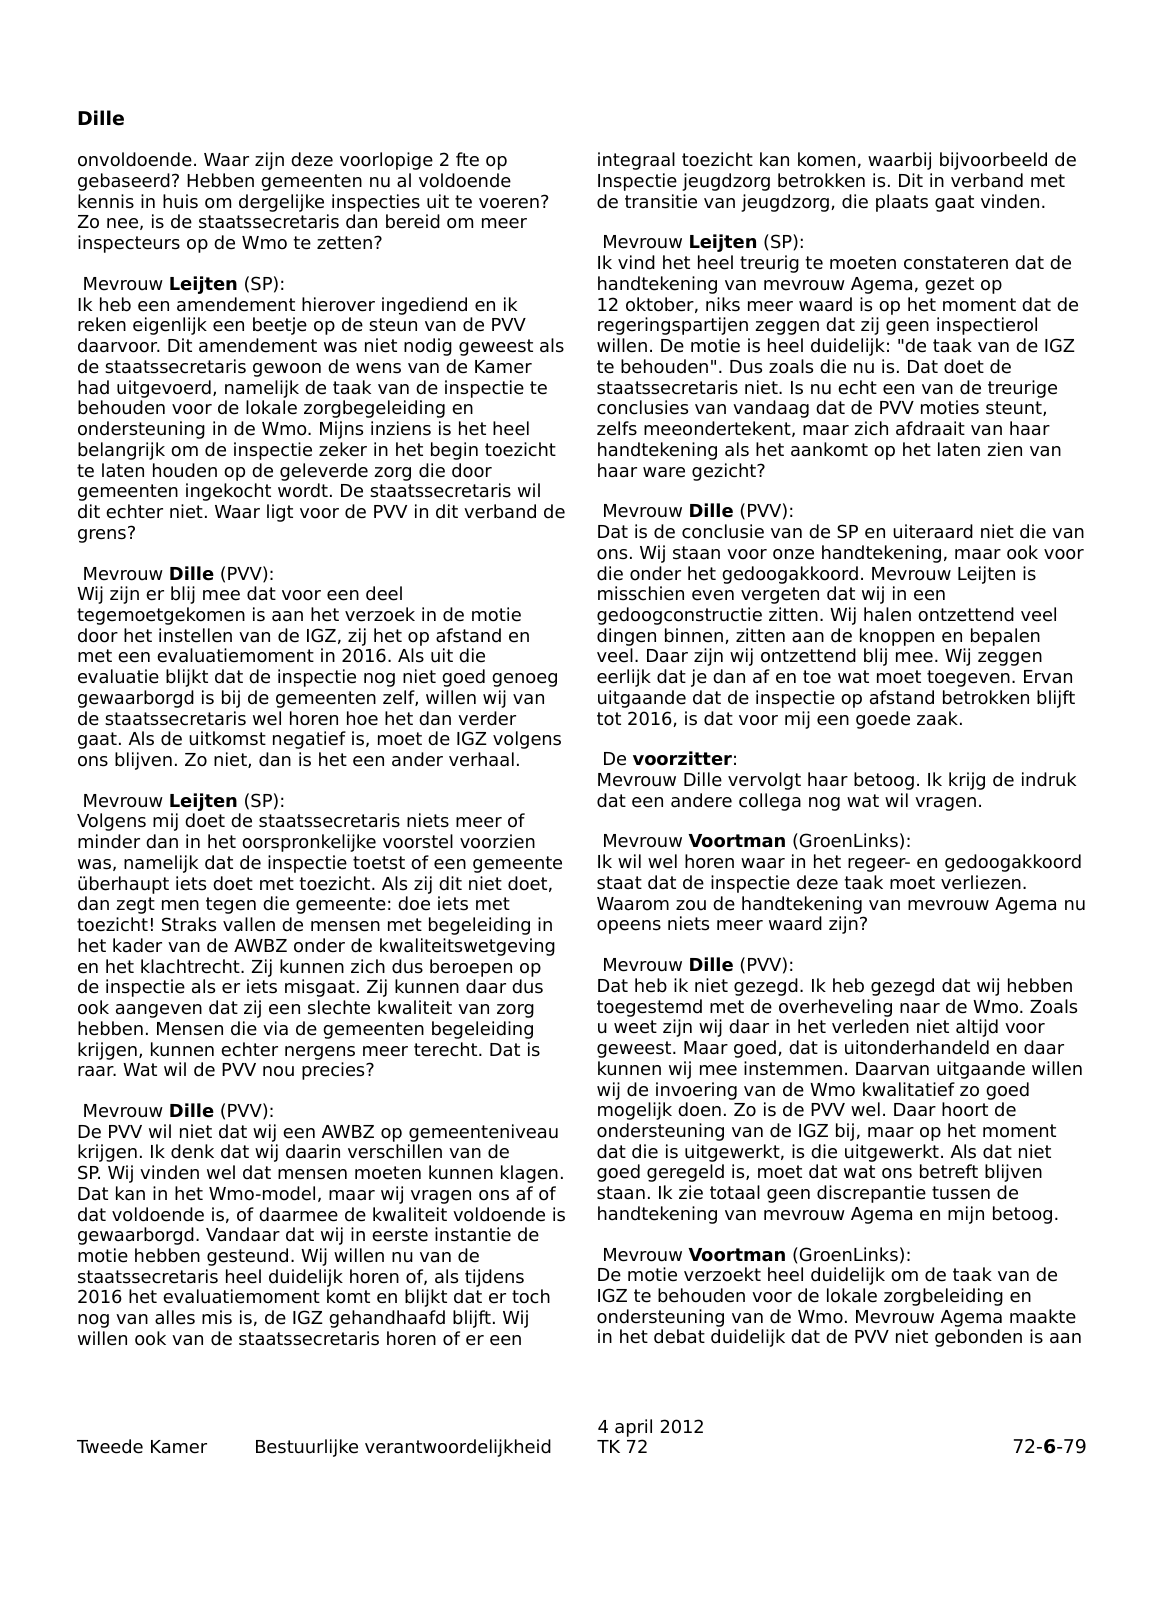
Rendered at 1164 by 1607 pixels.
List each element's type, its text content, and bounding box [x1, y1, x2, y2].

text Mevrouw Leijten (SP): [77, 791, 567, 811]
text Ik vind het heel treurig te moeten constateren dat de handtekening van mevrouw Agema, gezet op 12 oktober, niks meer waard is op het moment dat de regeringspartijen zeggen dat zij geen inspectierol willen. De motie is heel duidelijk: "de taak van de IGZ te behouden". Dus zoals die nu is. Dat doet de staatssecretaris niet. Is nu echt een van de treurige conclusies van vandaag dat de PVV moties steunt, zelfs meeondertekent, maar zich afdraait van haar handtekening als het aankomt op het laten zien van haar ware gezicht? [596, 253, 1087, 481]
text Mevrouw Voortman (GroenLinks): [596, 831, 1087, 852]
text Volgens mij doet de staatssecretaris niets meer of minder dan in het oorspronkelijke voorstel voorzien was, namelijk dat de inspectie toetst of een gemeente überhaupt iets doet met toezicht. Als zij dit niet doet, dan zegt men tegen die gemeente: doe iets met toezicht! Straks vallen de mensen met begeleiding in het kader van de AWBZ onder de kwaliteitswetgeving en het klachtrecht. Zij kunnen zich dus beroepen op de inspectie als er iets misgaat. Zij kunnen daar dus ook aangeven dat zij een slechte kwaliteit van zorg hebben. Mensen die via de gemeenten begeleiding krijgen, kunnen echter nergens meer terecht. Dat is raar. Wat wil de PVV nou precies? [77, 811, 567, 1081]
text De PVV wil niet dat wij een AWBZ op gemeenteniveau krijgen. Ik denk dat wij daarin verschillen van de SP. Wij vinden wel dat mensen moeten kunnen klagen. Dat kan in het Wmo-model, maar wij vragen ons af of dat voldoende is, of daarmee de kwaliteit voldoende is gewaarborgd. Vandaar dat wij in eerste instantie de motie hebben gesteund. Wij willen nu van de staatssecretaris heel duidelijk horen of, als tijdens 2016 het evaluatiemoment komt en blijkt dat er toch nog van alles mis is, de IGZ gehandhaafd blijft. Wij willen ook van de staatssecretaris horen of er een [77, 1122, 567, 1349]
text Mevrouw Dille (PVV): [77, 563, 567, 584]
text onvoldoende. Waar zijn deze voorlopige 2 fte op gebaseerd? Hebben gemeenten nu al voldoende kennis in huis om dergelijke inspecties uit te voeren? Zo nee, is de staatssecretaris dan bereid om meer inspecteurs op de Wmo te zetten? [77, 150, 567, 254]
text Ik wil wel horen waar in het regeer- en gedoogakkoord staat dat de inspectie deze taak moet verliezen. Waarom zou de handtekening van mevrouw Agema nu opeens niets meer waard zijn? [596, 852, 1087, 935]
text Dat is de conclusie van de SP en uiteraard niet die van ons. Wij staan voor onze handtekening, maar ook voor die onder het gedoogakkoord. Mevrouw Leijten is misschien even vergeten dat wij in een gedoogconstructie zitten. Wij halen ontzettend veel dingen binnen, zitten aan de knoppen en bepalen veel. Daar zijn wij ontzettend blij mee. Wij zeggen eerlijk dat je dan af en toe wat moet toegeven. Ervan uitgaande dat de inspectie op afstand betrokken blijft tot 2016, is dat voor mij een goede zaak. [596, 522, 1087, 729]
text Mevrouw Leijten (SP): [77, 274, 567, 294]
text Mevrouw Dille (PVV): [596, 501, 1087, 522]
text Mevrouw Leijten (SP): [596, 232, 1087, 253]
text Ik heb een amendement hierover ingediend en ik reken eigenlijk een beetje op de steun van de PVV daarvoor. Dit amendement was niet nodig geweest als de staatssecretaris gewoon de wens van de Kamer had uitgevoerd, namelijk de taak van de inspectie te behouden voor de lokale zorgbegeleiding en ondersteuning in de Wmo. Mijns inziens is het heel belangrijk om de inspectie zeker in het begin toezicht te laten houden op de geleverde zorg die door gemeenten ingekocht wordt. De staatssecretaris wil dit echter niet. Waar ligt voor de PVV in dit verband de grens? [77, 294, 567, 543]
text Mevrouw Dille (PVV): [596, 955, 1087, 976]
text Mevrouw Dille vervolgt haar betoog. Ik krijg de indruk dat een andere collega nog wat wil vragen. [596, 770, 1087, 811]
text De voorzitter: [596, 749, 1087, 770]
text Dat heb ik niet gezegd. Ik heb gezegd dat wij hebben toegestemd met de overheveling naar de Wmo. Zoals u weet zijn wij daar in het verleden niet altijd voor geweest. Maar goed, dat is uitonderhandeld en daar kunnen wij mee instemmen. Daarvan uitgaande willen wij de invoering van de Wmo kwalitatief zo goed mogelijk doen. Zo is de PVV wel. Daar hoort de ondersteuning van de IGZ bij, maar op het moment dat die is uitgewerkt, is die uitgewerkt. Als dat niet goed geregeld is, moet dat wat ons betreft blijven staan. Ik zie totaal geen discrepantie tussen de handtekening van mevrouw Agema en mijn betoog. [596, 976, 1087, 1224]
text Mevrouw Dille (PVV): [77, 1101, 567, 1122]
text integraal toezicht kan komen, waarbij bijvoorbeeld de Inspectie jeugdzorg betrokken is. Dit in verband met de transitie van jeugdzorg, die plaats gaat vinden. [596, 150, 1087, 212]
text Wij zijn er blij mee dat voor een deel tegemoetgekomen is aan het verzoek in de motie door het instellen van de IGZ, zij het op afstand en met een evaluatiemoment in 2016. Als uit die evaluatie blijkt dat de inspectie nog niet goed genoeg gewaarborgd is bij de gemeenten zelf, willen wij van de staatssecretaris wel horen hoe het dan verder gaat. Als de uitkomst negatief is, moet de IGZ volgens ons blijven. Zo niet, dan is het een ander verhaal. [77, 584, 567, 771]
text De motie verzoekt heel duidelijk om de taak van de IGZ te behouden voor de lokale zorgbeleiding en ondersteuning van de Wmo. Mevrouw Agema maakte in het debat duidelijk dat de PVV niet gebonden is aan [596, 1265, 1087, 1348]
text Mevrouw Voortman (GroenLinks): [596, 1244, 1087, 1265]
